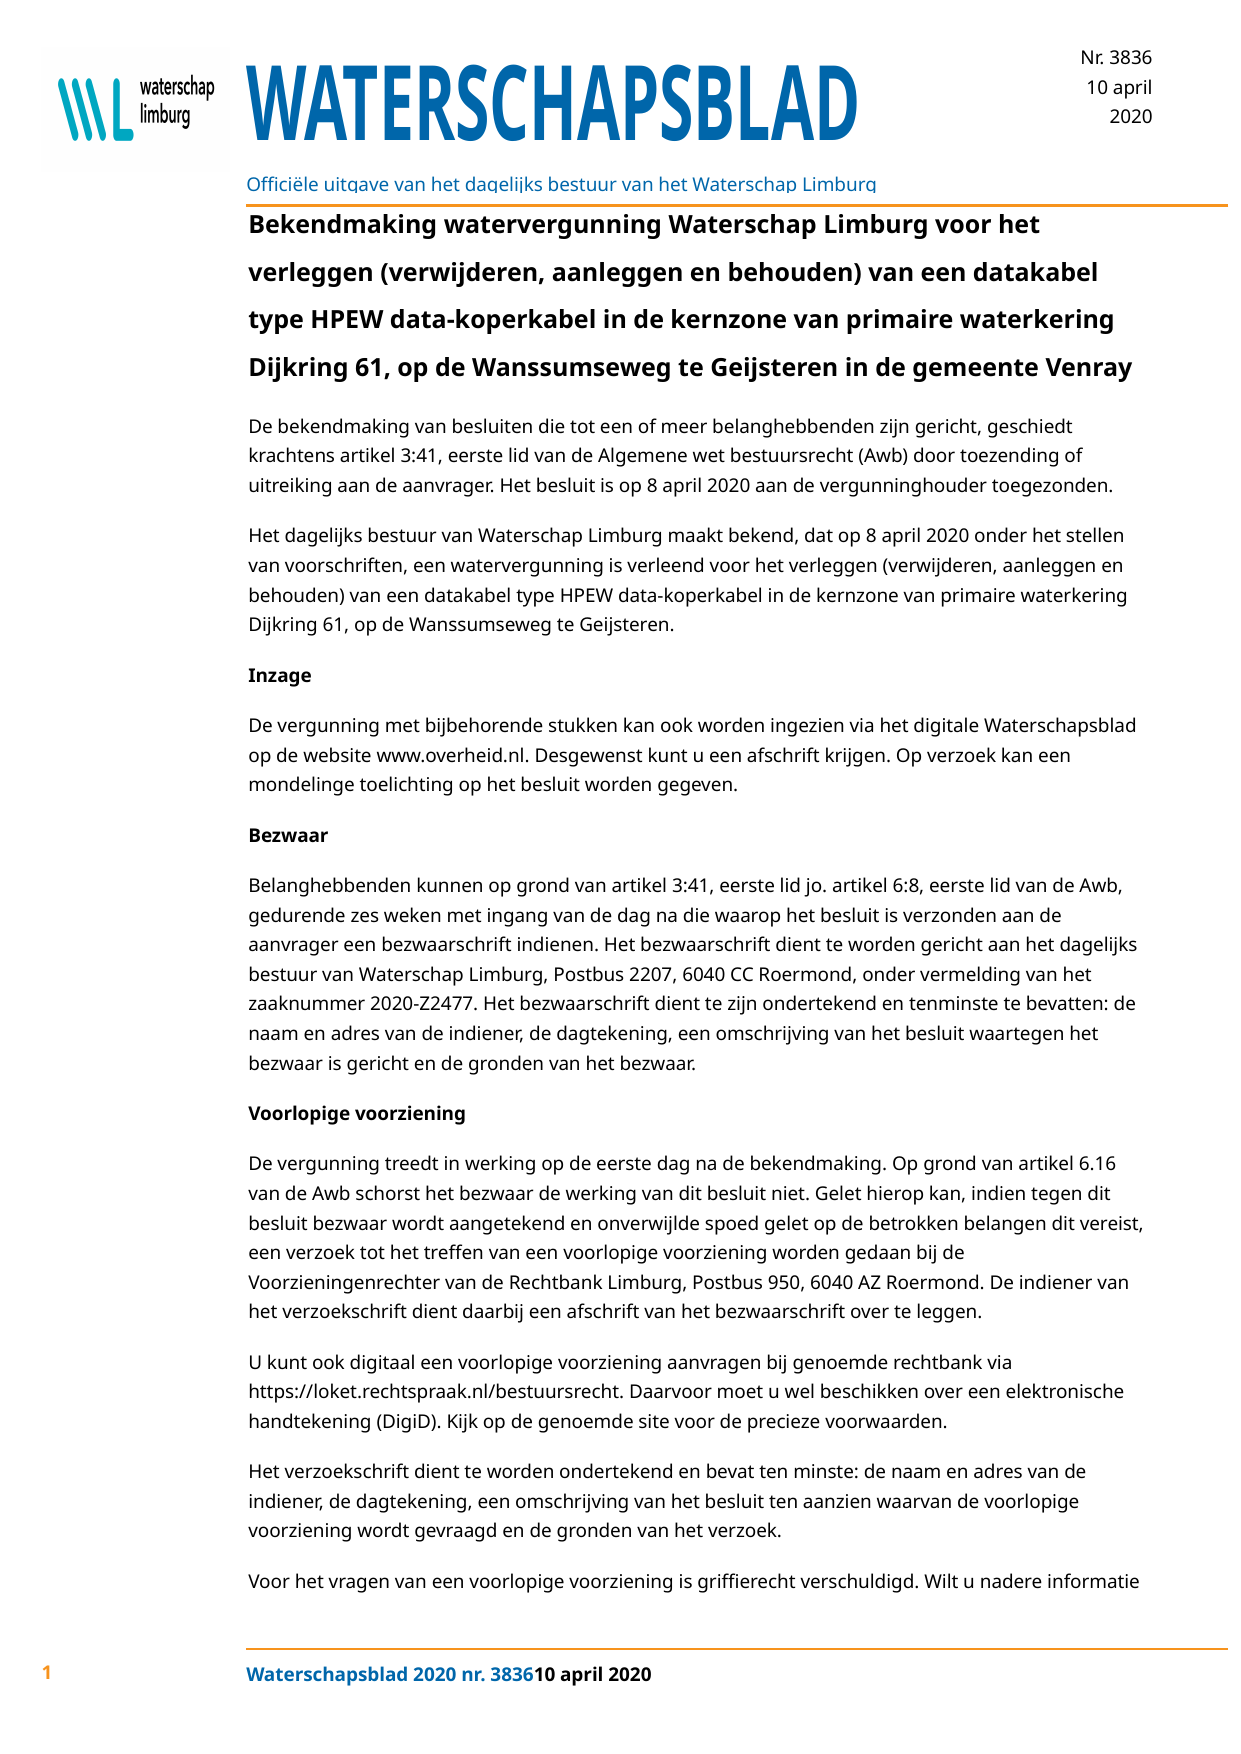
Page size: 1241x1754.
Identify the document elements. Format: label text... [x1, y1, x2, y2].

text U kunt ook digitaal een voorlopige voorziening aanvragen bij genoemde rechtbank via https://loket.rechtspraak.nl/bestuursrecht. Daarvoor moet u wel beschikken over een elektronische handtekening (DigiD). Kijk op de genoemde site voor de precieze voorwaarden. [248, 1349, 1152, 1434]
text Het dagelijks bestuur van Waterschap Limburg maakt bekend, dat op 8 april 2020 onder het stellen van voorschriften, een watervergunning is verleend voor het verleggen (verwijderen, aanleggen en behouden) van een datakabel type HPEW data-koperkabel in de kernzone van primaire waterkering Dijkring 61, op de Wanssumseweg te Geijsteren. [248, 523, 1152, 637]
text Bezwaar [248, 822, 1152, 848]
text Belanghebbenden kunnen op grond van artikel 3:41, eerste lid jo. artikel 6:8, eerste lid van de Awb, gedurende zes weken met ingang van de dag na die waarop het besluit is verzonden aan de aanvrager een bezwaarschrift indienen. Het bezwaarschrift dient te worden gericht aan het dagelijks bestuur van Waterschap Limburg, Postbus 2207, 6040 CC Roermond, onder vermelding van het zaaknummer 2020-Z2477. Het bezwaarschrift dient te zijn ondertekend en tenminste te bevatten: de naam en adres van de indiener, de dagtekening, een omschrijving van het besluit waartegen het bezwaar is gericht en de gronden van het bezwaar. [248, 872, 1152, 1076]
text De vergunning met bijbehorende stukken kan ook worden ingezien via het digitale Waterschapsblad op de website www.overheid.nl. Desgewenst kunt u een afschrift krijgen. Op verzoek kan een mondelinge toelichting op het besluit worden gegeven. [248, 712, 1152, 797]
text De vergunning treedt in werking op de eerste dag na de bekendmaking. Op grond van artikel 6.16 van de Awb schorst het bezwaar de werking van dit besluit niet. Gelet hierop kan, indien tegen dit besluit bezwaar wordt aangetekend en onverwijlde spoed gelet op de betrokken belangen dit vereist, een verzoek tot het treffen van een voorlopige voorziening worden gedaan bij de Voorzieningenrechter van de Rechtbank Limburg, Postbus 950, 6040 AZ Roermond. De indiener van het verzoekschrift dient daarbij een afschrift van het bezwaarschrift over te leggen. [248, 1151, 1152, 1324]
text Het verzoekschrift dient te worden ondertekend en bevat ten minste: de naam en adres van de indiener, de dagtekening, een omschrijving van het besluit ten aanzien waarvan de voorlopige voorziening wordt gevraagd en de gronden van het verzoek. [248, 1458, 1152, 1543]
text De bekendmaking van besluiten die tot een of meer belanghebbenden zijn gericht, geschiedt krachtens artikel 3:41, eerste lid van de Algemene wet bestuursrecht (Awb) door toezending of uitreiking aan de aanvrager. Het besluit is op 8 april 2020 aan de vergunninghouder toegezonden. [248, 413, 1152, 498]
text Voorlopige voorziening [248, 1100, 1152, 1126]
picture [41, 47, 231, 172]
text Voor het vragen van een voorlopige voorziening is griffierecht verschuldigd. Wilt u nadere informatie [248, 1568, 1152, 1594]
text Bekendmaking watervergunning Waterschap Limburg voor het verleggen (verwijderen, aanleggen en behouden) van een datakabel type HPEW data-koperkabel in de kernzone van primaire waterkering Dijkring 61, op de Wanssumseweg te Geijsteren in de gemeente Venray [248, 207, 1152, 384]
text Inzage [248, 662, 1152, 688]
